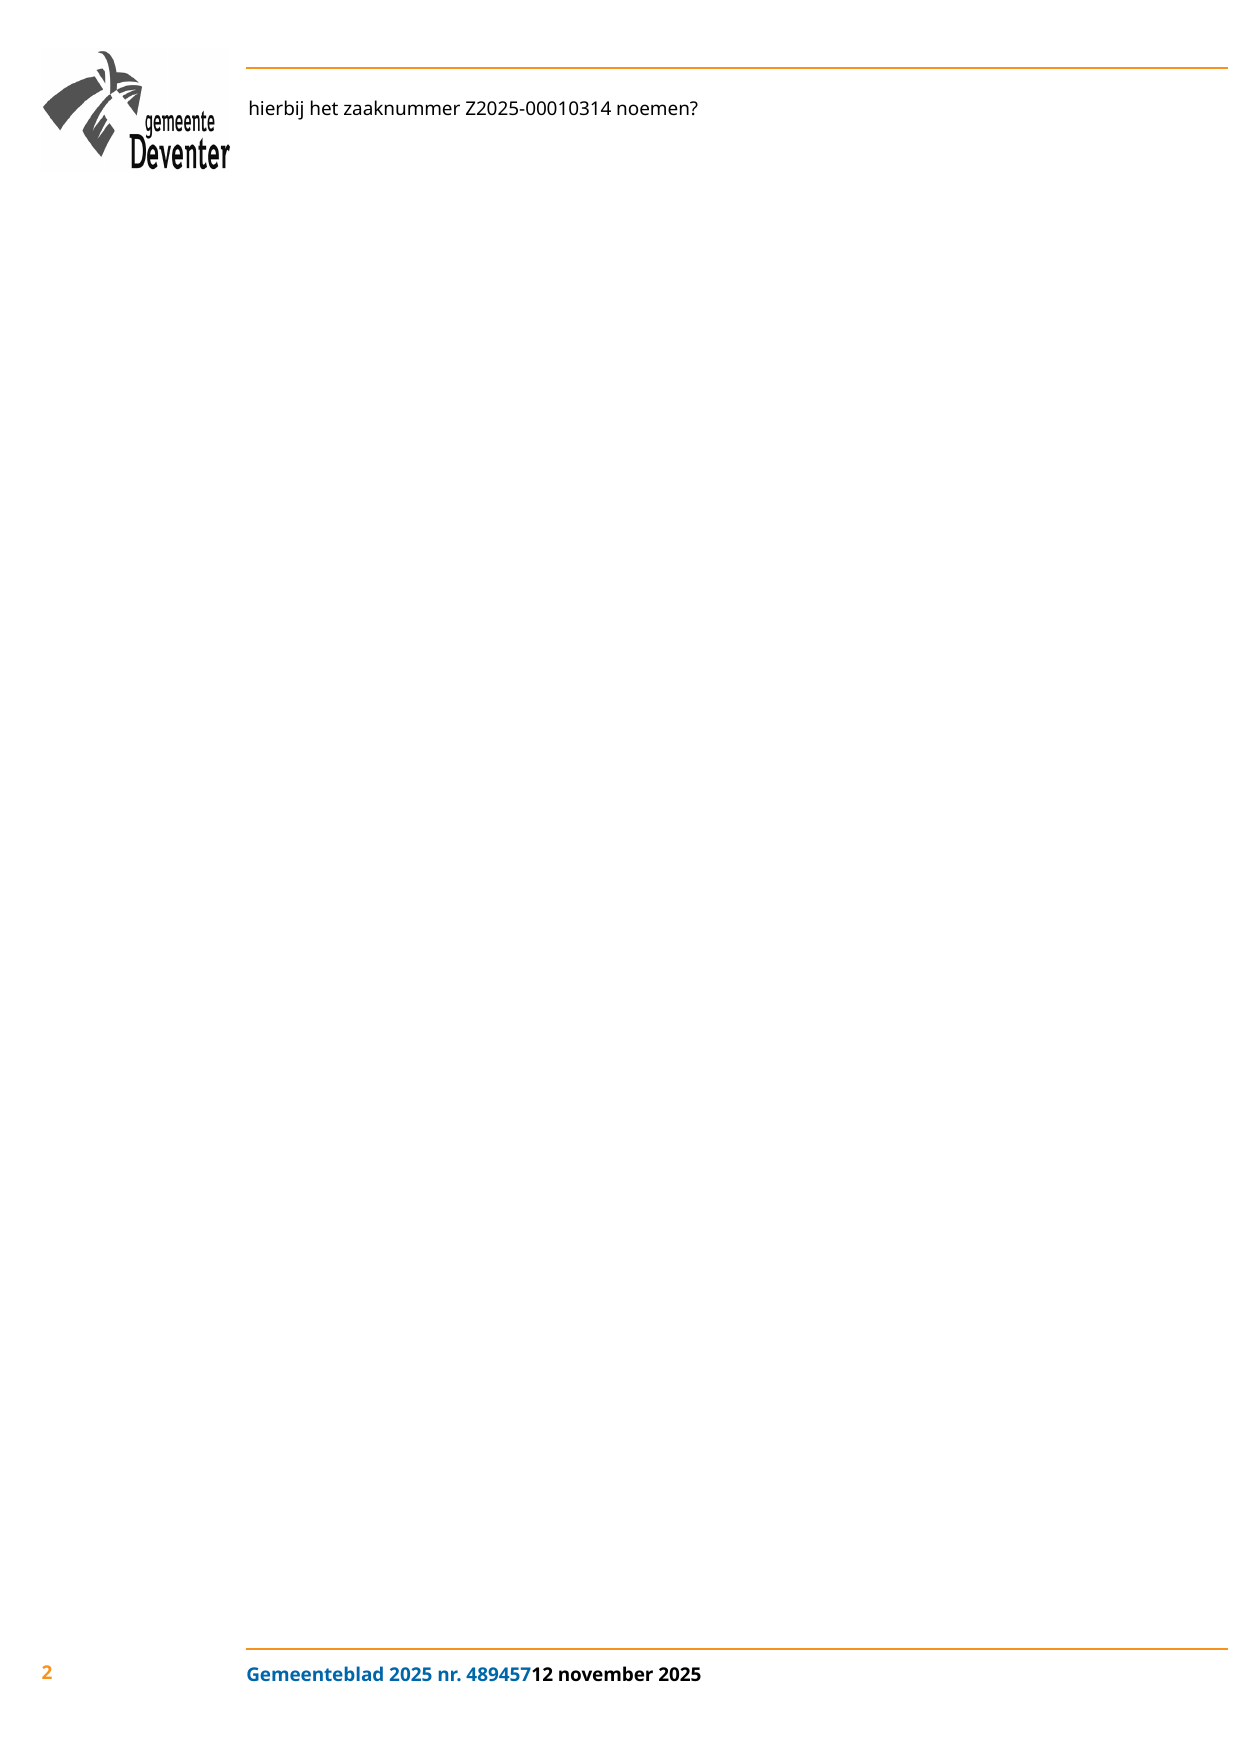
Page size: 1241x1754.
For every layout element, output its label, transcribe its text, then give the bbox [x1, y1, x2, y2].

text hierbij het zaaknummer Z2025-00010314 noemen? [248, 95, 1152, 121]
picture [41, 47, 231, 172]
